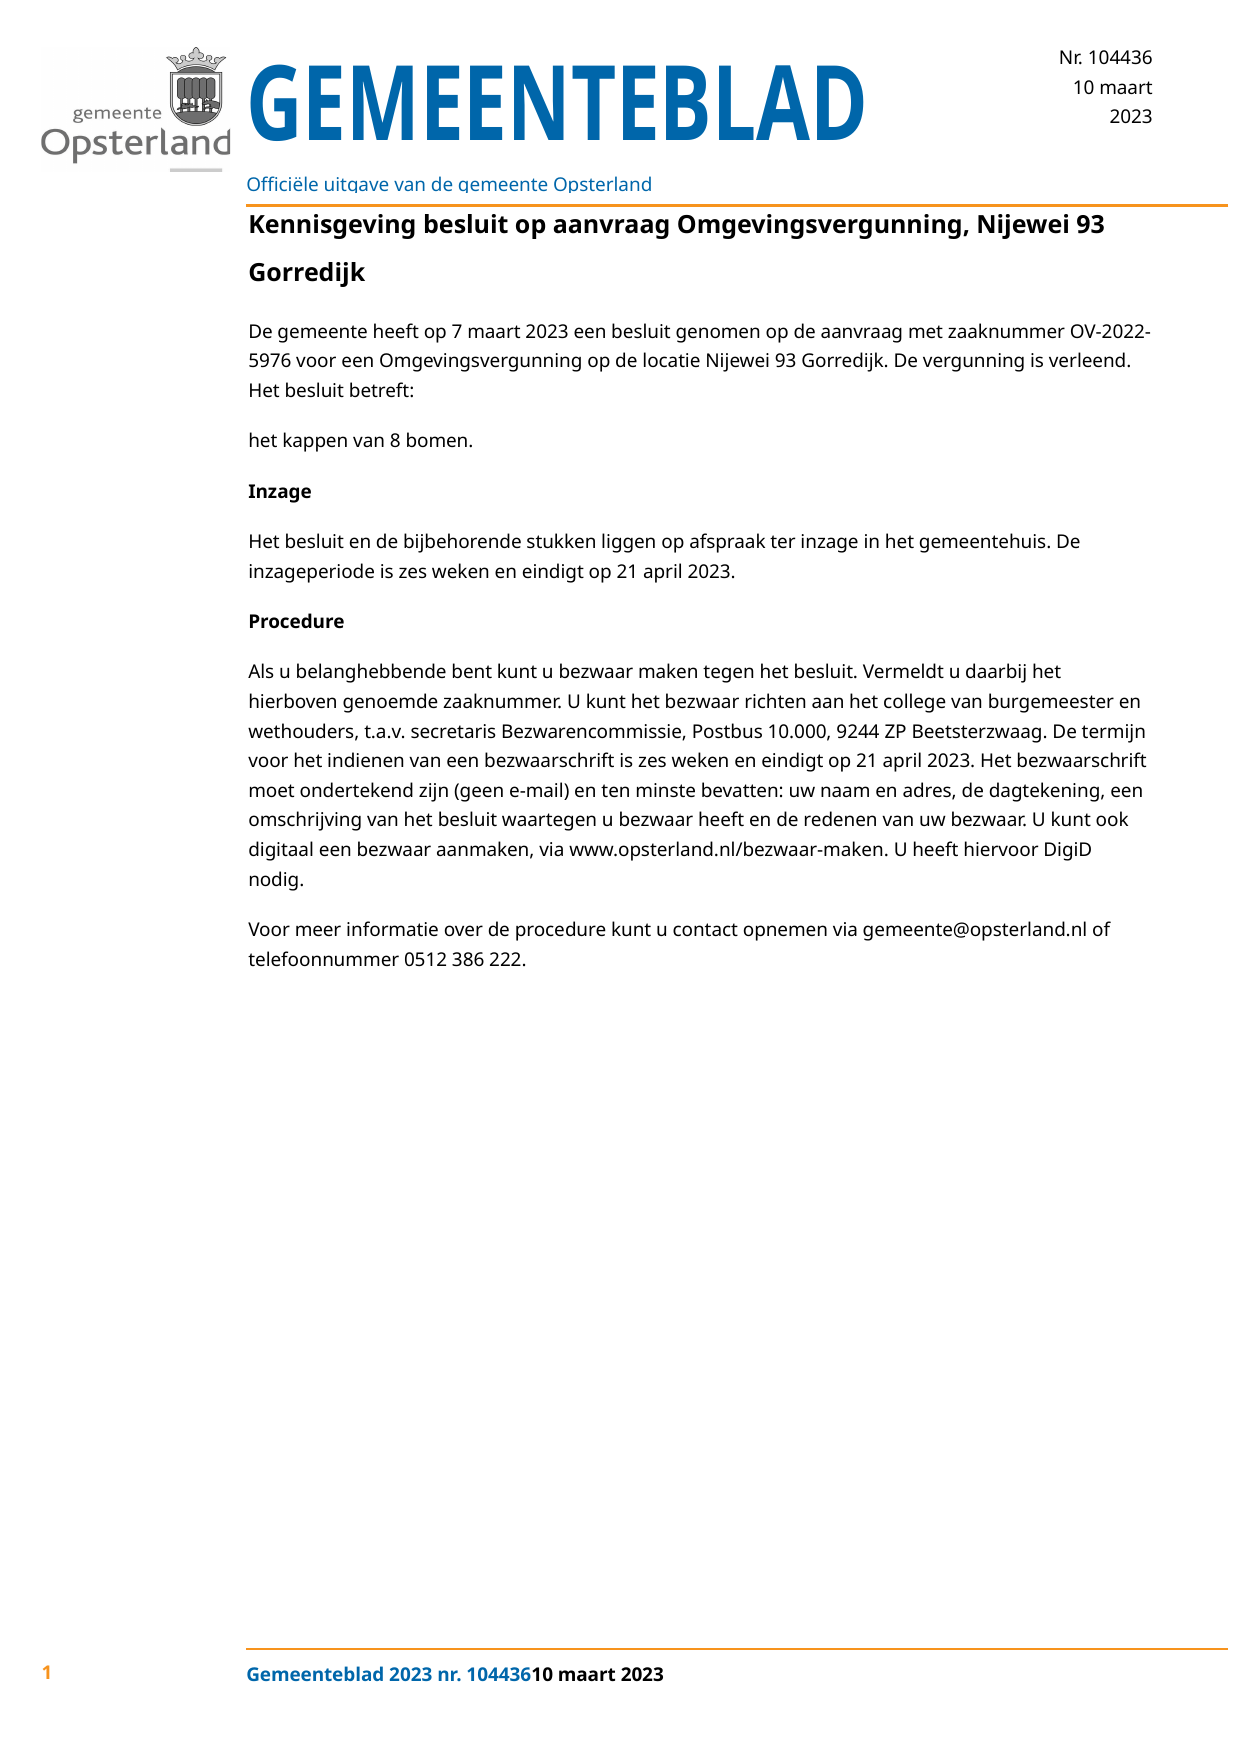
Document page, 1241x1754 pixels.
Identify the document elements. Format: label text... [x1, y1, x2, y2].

text Procedure [248, 608, 1152, 634]
text Kennisgeving besluit op aanvraag Omgevingsvergunning, Nijewei 93 Gorredijk [248, 207, 1152, 288]
picture [41, 47, 231, 172]
text Het besluit en de bijbehorende stukken liggen op afspraak ter inzage in het gemeentehuis. De inzageperiode is zes weken en eindigt op 21 april 2023. [248, 528, 1152, 584]
text Als u belanghebbende bent kunt u bezwaar maken tegen het besluit. Vermeldt u daarbij het hierboven genoemde zaaknummer. U kunt het bezwaar richten aan het college van burgemeester en wethouders, t.a.v. secretaris Bezwarencommissie, Postbus 10.000, 9244 ZP Beetsterzwaag. De termijn voor het indienen van een bezwaarschrift is zes weken en eindigt op 21 april 2023. Het bezwaarschrift moet ondertekend zijn (geen e-mail) en ten minste bevatten: uw naam en adres, de dagtekening, een omschrijving van het besluit waartegen u bezwaar heeft en de redenen van uw bezwaar. U kunt ook digitaal een bezwaar aanmaken, via www.opsterland.nl/bezwaar-maken. U heeft hiervoor DigiD nodig. [248, 659, 1152, 892]
text Inzage [248, 478, 1152, 504]
text De gemeente heeft op 7 maart 2023 een besluit genomen op de aanvraag met zaaknummer OV-2022-5976 voor een Omgevingsvergunning op de locatie Nijewei 93 Gorredijk. De vergunning is verleend. Het besluit betreft: [248, 318, 1152, 403]
text het kappen van 8 bomen. [248, 427, 1152, 453]
text Voor meer informatie over de procedure kunt u contact opnemen via gemeente@opsterland.nl of telefoonnummer 0512 386 222. [248, 916, 1152, 972]
